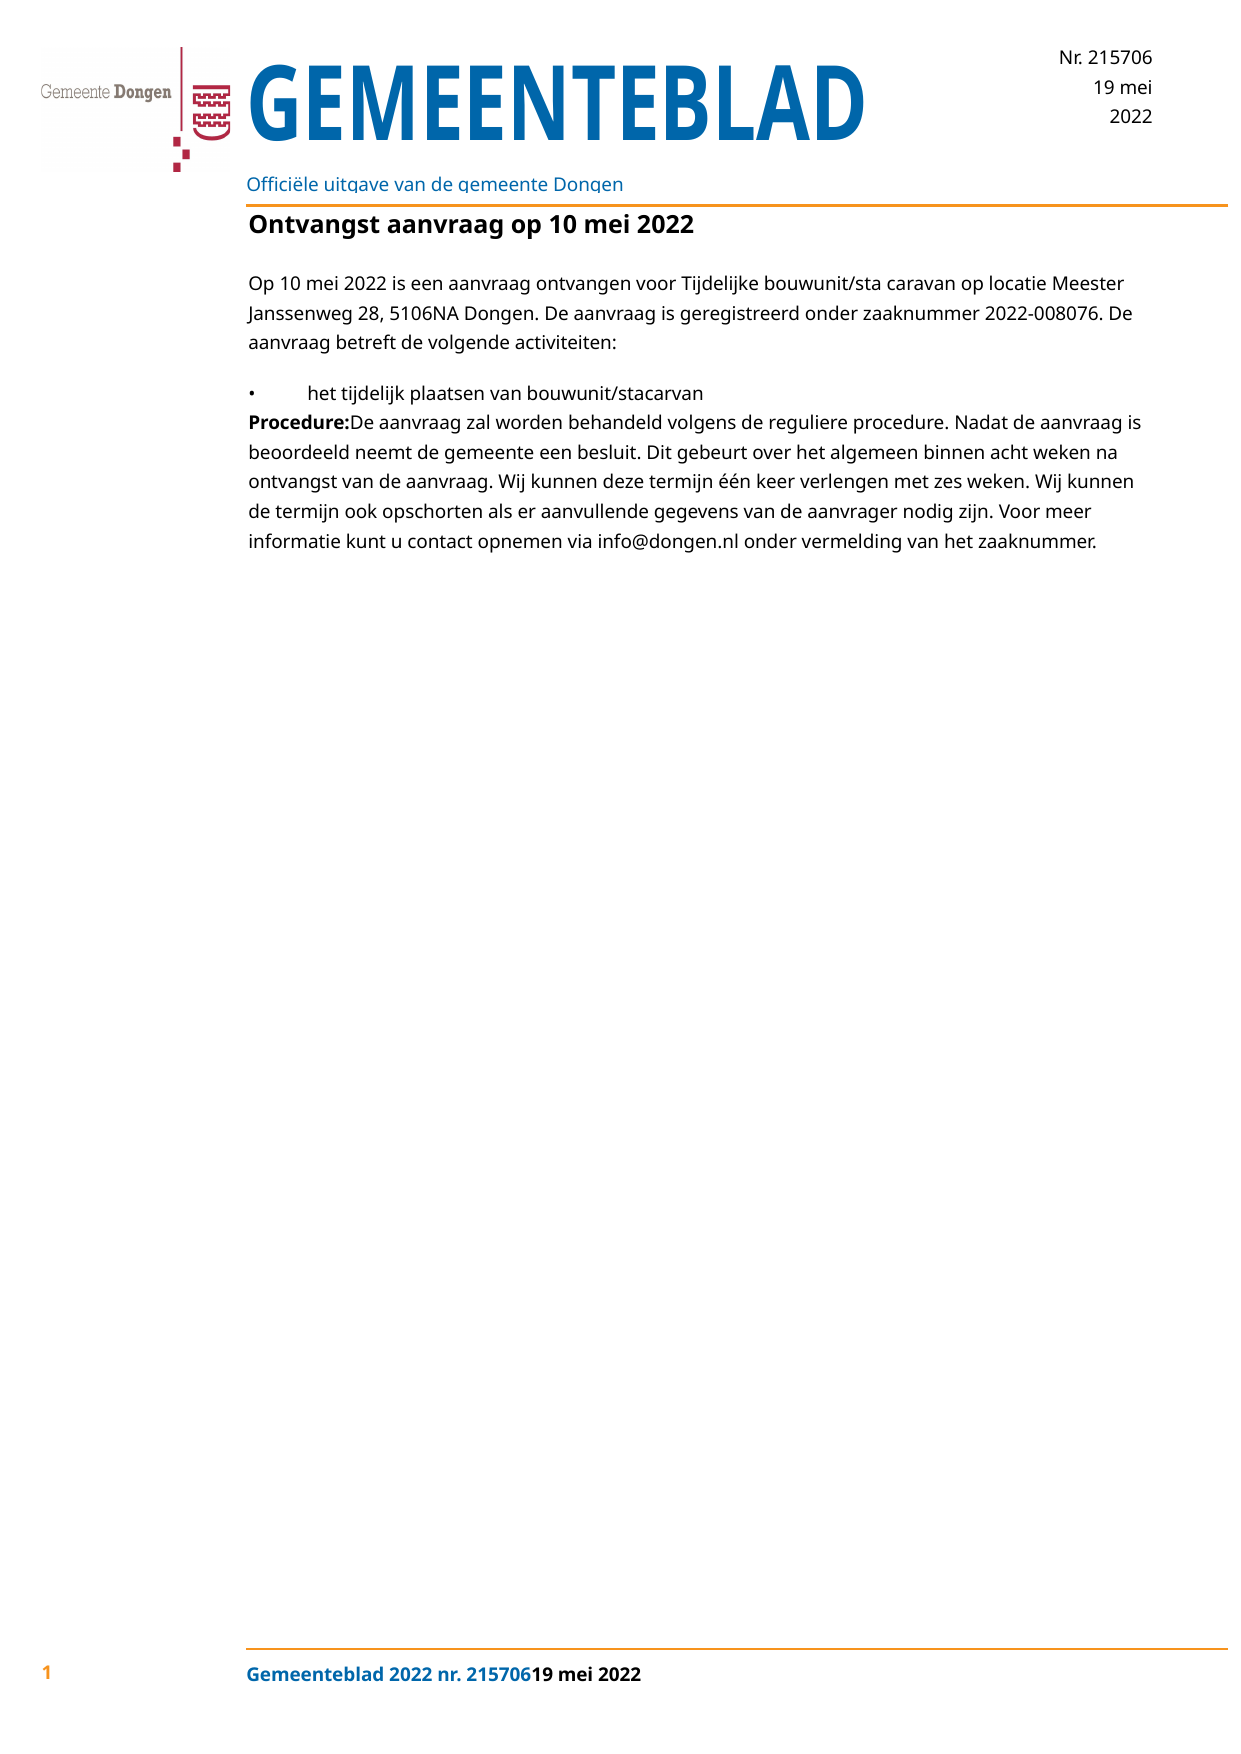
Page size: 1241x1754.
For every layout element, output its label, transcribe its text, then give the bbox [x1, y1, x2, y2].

text Op 10 mei 2022 is een aanvraag ontvangen voor Tijdelijke bouwunit/sta caravan op locatie Meester Janssenweg 28, 5106NA Dongen. De aanvraag is geregistreerd onder zaaknummer 2022-008076. De aanvraag betreft de volgende activiteiten: [248, 270, 1152, 355]
text Ontvangst aanvraag op 10 mei 2022 [248, 207, 1152, 241]
picture [41, 47, 231, 172]
text Procedure:De aanvraag zal worden behandeld volgens de reguliere procedure. Nadat de aanvraag is beoordeeld neemt de gemeente een besluit. Dit gebeurt over het algemeen binnen acht weken na ontvangst van de aanvraag. Wij kunnen deze termijn één keer verlengen met zes weken. Wij kunnen de termijn ook opschorten als er aanvullende gegevens van de aanvrager nodig zijn. Voor meer informatie kunt u contact opnemen via info@dongen.nl onder vermelding van het zaaknummer. [248, 409, 1152, 553]
list het tijdelijk plaatsen van bouwunit/stacarvan [248, 380, 1152, 406]
